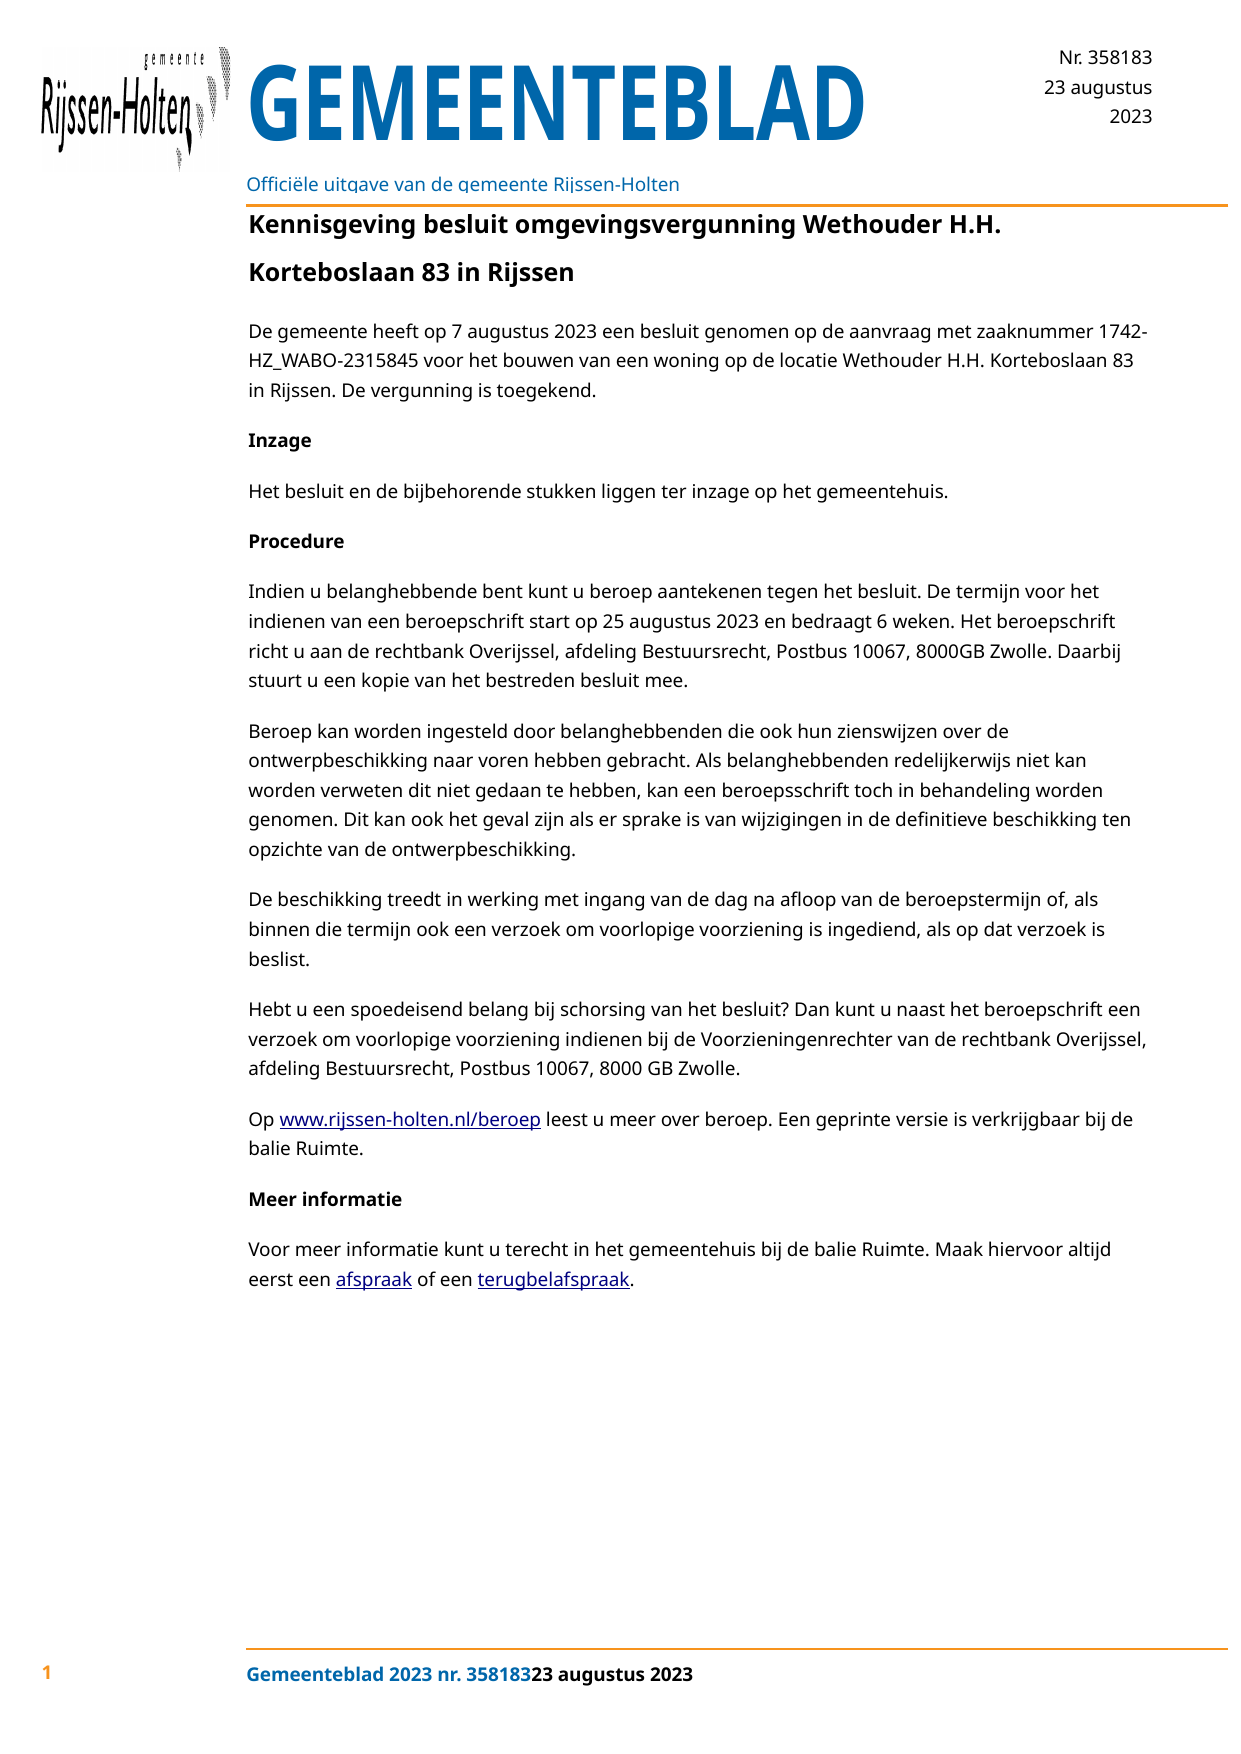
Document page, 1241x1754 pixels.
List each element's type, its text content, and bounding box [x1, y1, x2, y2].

text Kennisgeving besluit omgevingsvergunning Wethouder H.H. Korteboslaan 83 in Rijssen [248, 207, 1152, 288]
text Inzage [248, 427, 1152, 453]
text Indien u belanghebbende bent kunt u beroep aantekenen tegen het besluit. De termijn voor het indienen van een beroepschrift start op 25 augustus 2023 en bedraagt 6 weken. Het beroepschrift richt u aan de rechtbank Overijssel, afdeling Bestuursrecht, Postbus 10067, 8000GB Zwolle. Daarbij stuurt u een kopie van het bestreden besluit mee. [248, 579, 1152, 693]
text Het besluit en de bijbehorende stukken liggen ter inzage op het gemeentehuis. [248, 478, 1152, 504]
text Procedure [248, 528, 1152, 554]
text Beroep kan worden ingesteld door belanghebbenden die ook hun zienswijzen over de ontwerpbeschikking naar voren hebben gebracht. Als belanghebbenden redelijkerwijs niet kan worden verweten dit niet gedaan te hebben, kan een beroepsschrift toch in behandeling worden genomen. Dit kan ook het geval zijn als er sprake is van wijzigingen in de definitieve beschikking ten opzichte van de ontwerpbeschikking. [248, 718, 1152, 862]
text Meer informatie [248, 1186, 1152, 1212]
text De gemeente heeft op 7 augustus 2023 een besluit genomen op de aanvraag met zaaknummer 1742-HZ_WABO-2315845 voor het bouwen van een woning op de locatie Wethouder H.H. Korteboslaan 83 in Rijssen. De vergunning is toegekend. [248, 318, 1152, 403]
picture [41, 47, 231, 172]
text Hebt u een spoedeisend belang bij schorsing van het besluit? Dan kunt u naast het beroepschrift een verzoek om voorlopige voorziening indienen bij de Voorzieningenrechter van de rechtbank Overijssel, afdeling Bestuursrecht, Postbus 10067, 8000 GB Zwolle. [248, 996, 1152, 1081]
text Op www.rijssen-holten.nl/beroep leest u meer over beroep. Een geprinte versie is verkrijgbaar bij de balie Ruimte. [248, 1106, 1152, 1161]
text De beschikking treedt in werking met ingang van de dag na afloop van de beroepstermijn of, als binnen die termijn ook een verzoek om voorlopige voorziening is ingediend, als op dat verzoek is beslist. [248, 887, 1152, 972]
text Voor meer informatie kunt u terecht in het gemeentehuis bij de balie Ruimte. Maak hiervoor altijd eerst een afspraak of een terugbelafspraak. [248, 1236, 1152, 1292]
